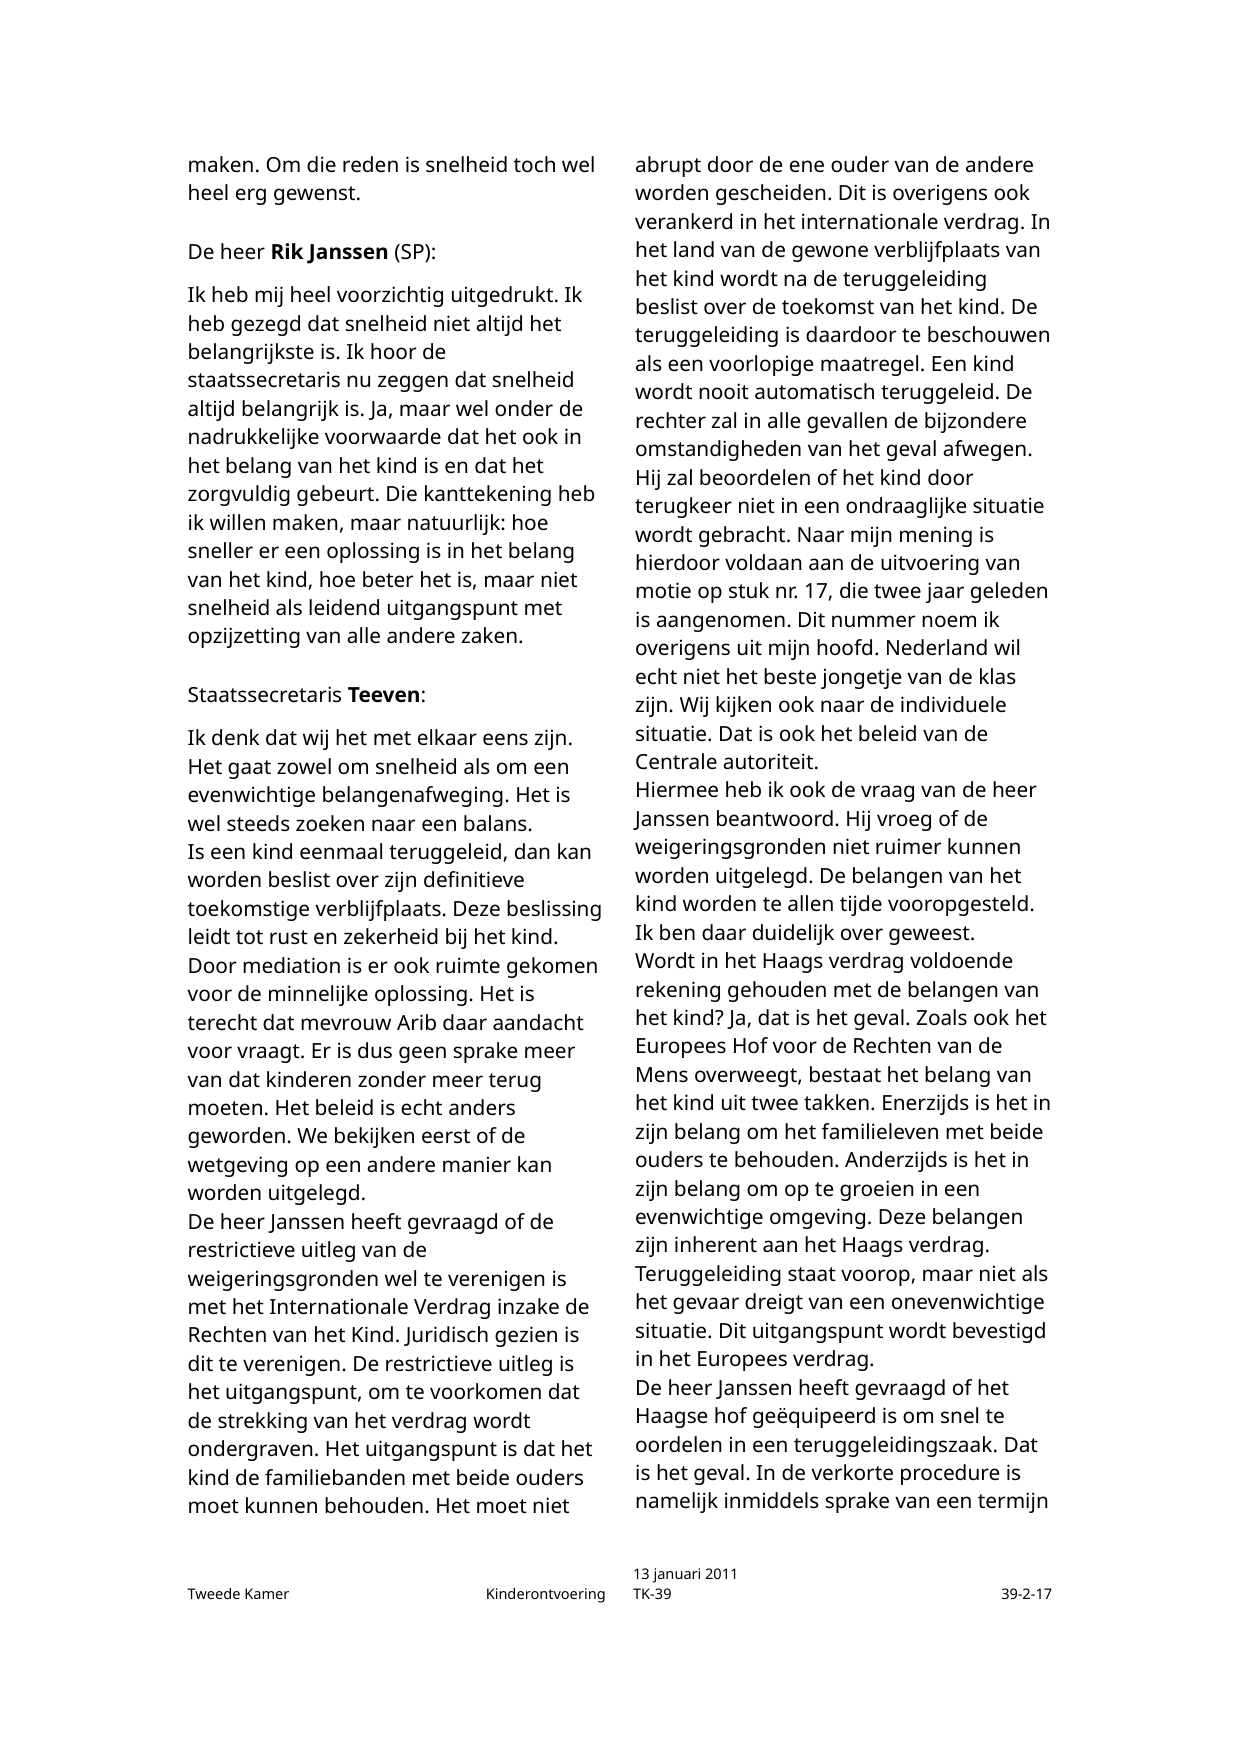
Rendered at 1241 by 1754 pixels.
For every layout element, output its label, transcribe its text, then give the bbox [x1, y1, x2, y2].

text abrupt door de ene ouder van de andere worden gescheiden. Dit is overigens ook verankerd in het internationale verdrag. In het land van de gewone verblijfplaats van het kind wordt na de teruggeleiding beslist over de toekomst van het kind. De teruggeleiding is daardoor te beschouwen als een voorlopige maatregel. Een kind wordt nooit automatisch teruggeleid. De rechter zal in alle gevallen de bijzondere omstandigheden van het geval afwegen. Hij zal beoordelen of het kind door terugkeer niet in een ondraaglijke situatie wordt gebracht. Naar mijn mening is hierdoor voldaan aan de uitvoering van motie op stuk nr. 17, die twee jaar geleden is aangenomen. Dit nummer noem ik overigens uit mijn hoofd. Nederland wil echt niet het beste jongetje van de klas zijn. Wij kijken ook naar de individuele situatie. Dat is ook het beleid van de Centrale autoriteit. [635, 150, 1053, 776]
text Ik heb mij heel voorzichtig uitgedrukt. Ik heb gezegd dat snelheid niet altijd het belangrijkste is. Ik hoor de staatssecretaris nu zeggen dat snelheid altijd belangrijk is. Ja, maar wel onder de nadrukkelijke voorwaarde dat het ook in het belang van het kind is en dat het zorgvuldig gebeurt. Die kanttekening heb ik willen maken, maar natuurlijk: hoe sneller er een oplossing is in het belang van het kind, hoe beter het is, maar niet snelheid als leidend uitgangspunt met opzijzetting van alle andere zaken. [187, 280, 605, 650]
text De heer Rik Janssen (SP): [187, 237, 605, 265]
text Staatssecretaris Teeven: [187, 680, 605, 708]
text Wordt in het Haags verdrag voldoende rekening gehouden met de belangen van het kind? Ja, dat is het geval. Zoals ook het Europees Hof voor de Rechten van de Mens overweegt, bestaat het belang van het kind uit twee takken. Enerzijds is het in zijn belang om het familieleven met beide ouders te behouden. Anderzijds is het in zijn belang om op te groeien in een evenwichtige omgeving. Deze belangen zijn inherent aan het Haags verdrag. Teruggeleiding staat voorop, maar niet als het gevaar dreigt van een onevenwichtige situatie. Dit uitgangspunt wordt bevestigd in het Europees verdrag. [635, 946, 1053, 1373]
text Hiermee heb ik ook de vraag van de heer Janssen beantwoord. Hij vroeg of de weigeringsgronden niet ruimer kunnen worden uitgelegd. De belangen van het kind worden te allen tijde vooropgesteld. Ik ben daar duidelijk over geweest. [635, 776, 1053, 946]
text Is een kind eenmaal teruggeleid, dan kan worden beslist over zijn definitieve toekomstige verblijfplaats. Deze beslissing leidt tot rust en zekerheid bij het kind. Door mediation is er ook ruimte gekomen voor de minnelijke oplossing. Het is terecht dat mevrouw Arib daar aandacht voor vraagt. Er is dus geen sprake meer van dat kinderen zonder meer terug moeten. Het beleid is echt anders geworden. We bekijken eerst of de wetgeving op een andere manier kan worden uitgelegd. [187, 837, 605, 1207]
text De heer Janssen heeft gevraagd of het Haagse hof geëquipeerd is om snel te oordelen in een teruggeleidingszaak. Dat is het geval. In de verkorte procedure is namelijk inmiddels sprake van een termijn [635, 1373, 1053, 1515]
text Ik denk dat wij het met elkaar eens zijn. Het gaat zowel om snelheid als om een evenwichtige belangenafweging. Het is wel steeds zoeken naar een balans. [187, 723, 605, 837]
text De heer Janssen heeft gevraagd of de restrictieve uitleg van de weigeringsgronden wel te verenigen is met het Internationale Verdrag inzake de Rechten van het Kind. Juridisch gezien is dit te verenigen. De restrictieve uitleg is het uitgangspunt, om te voorkomen dat de strekking van het verdrag wordt ondergraven. Het uitgangspunt is dat het kind de familiebanden met beide ouders moet kunnen behouden. Het moet niet [187, 1207, 605, 1520]
text maken. Om die reden is snelheid toch wel heel erg gewenst. [187, 150, 605, 207]
